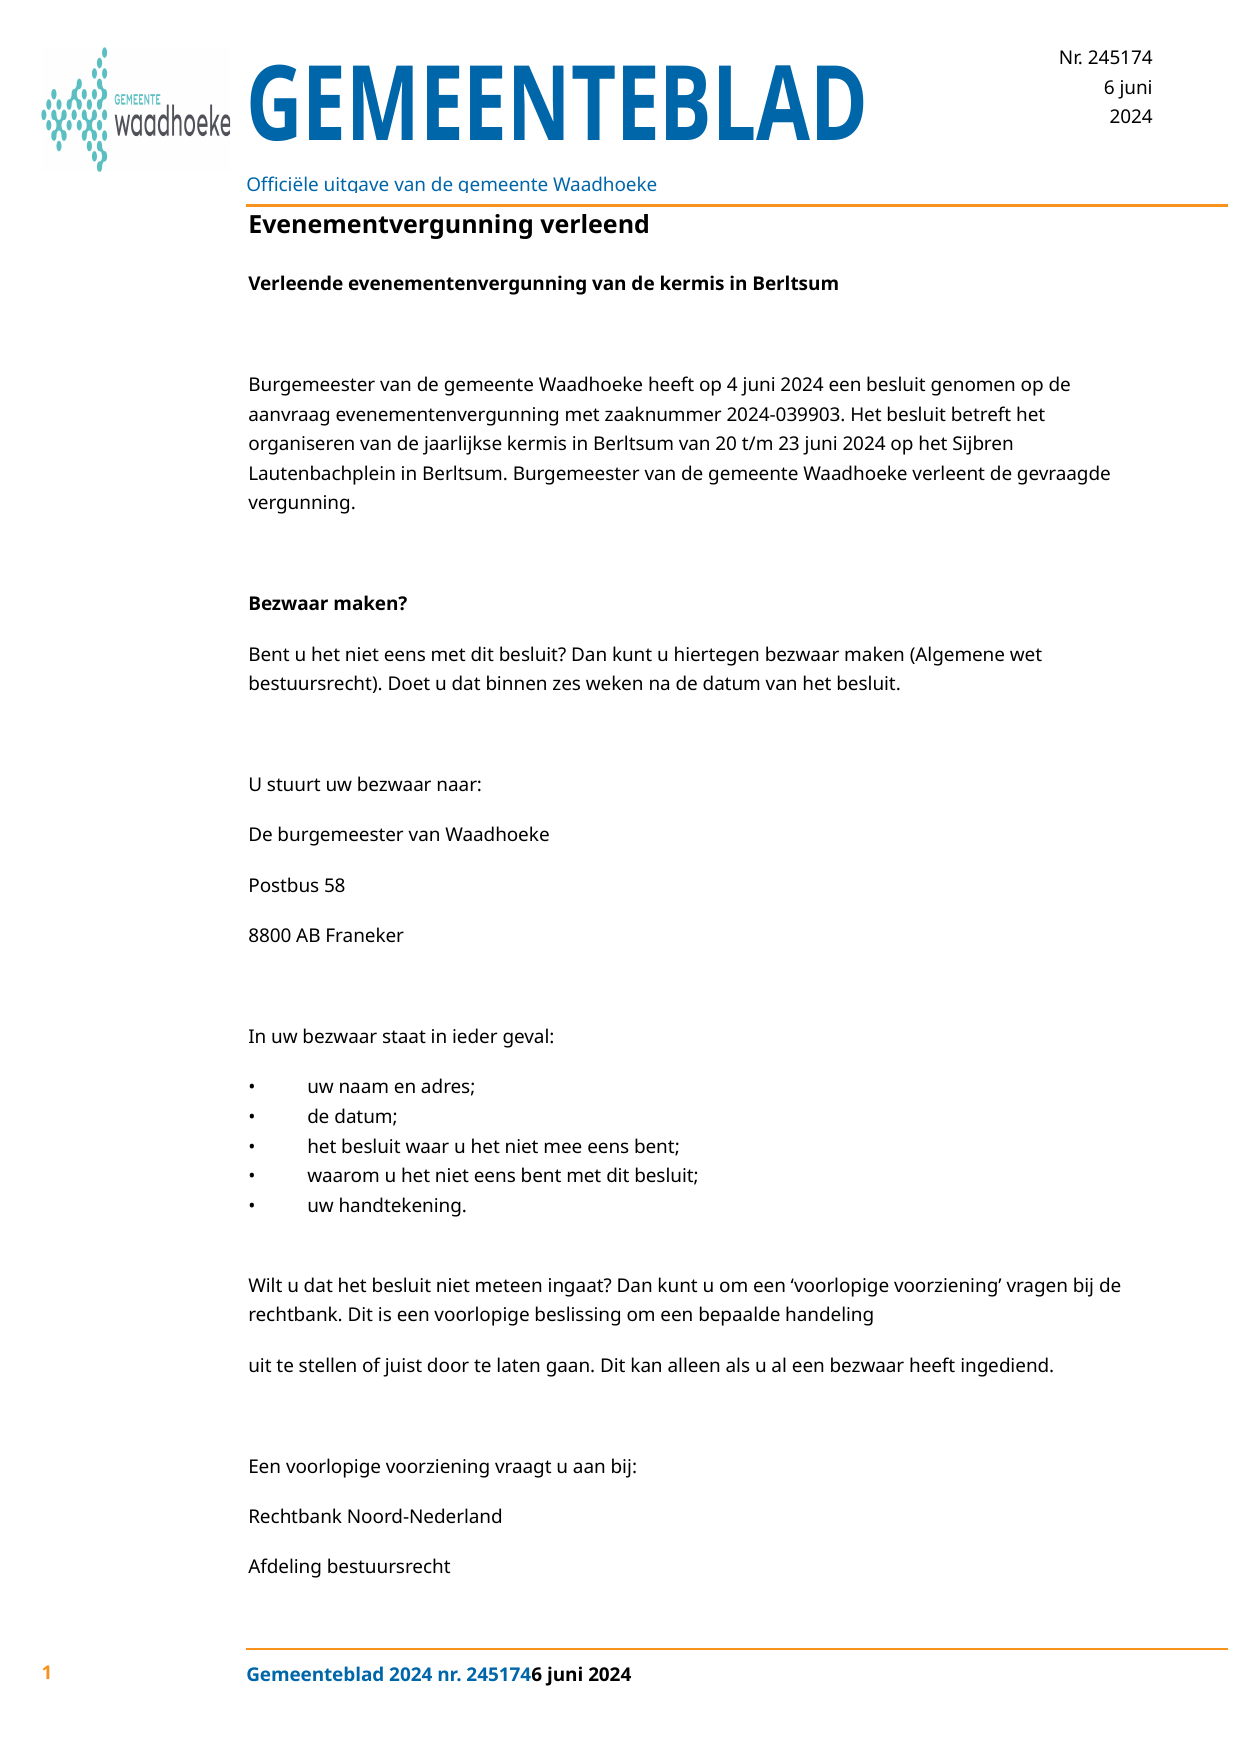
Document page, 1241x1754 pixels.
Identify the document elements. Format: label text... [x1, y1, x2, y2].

text U stuurt uw bezwaar naar: [248, 771, 1152, 797]
text Rechtbank Noord-Nederland [248, 1503, 1152, 1529]
list uw handtekening. [248, 1192, 1152, 1218]
text uit te stellen of juist door te laten gaan. Dit kan alleen als u al een bezwaar heeft ingediend. [248, 1352, 1152, 1378]
text Evenementvergunning verleend [248, 207, 1152, 241]
text Verleende evenementenvergunning van de kermis in Berltsum [248, 270, 1152, 296]
text Bezwaar maken? [248, 590, 1152, 616]
text Burgemeester van de gemeente Waadhoeke heeft op 4 juni 2024 een besluit genomen op de aanvraag evenementenvergunning met zaaknummer 2024-039903. Het besluit betreft het organiseren van de jaarlijkse kermis in Berltsum van 20 t/m 23 juni 2024 op het Sijbren Lautenbachplein in Berltsum. Burgemeester van de gemeente Waadhoeke verleent de gevraagde vergunning. [248, 371, 1152, 515]
text De burgemeester van Waadhoeke [248, 822, 1152, 847]
list de datum; [248, 1103, 1152, 1129]
text Een voorlopige voorziening vraagt u aan bij: [248, 1453, 1152, 1478]
picture [41, 47, 231, 172]
list uw naam en adres; [248, 1074, 1152, 1099]
list het besluit waar u het niet mee eens bent; [248, 1133, 1152, 1158]
text Postbus 58 [248, 872, 1152, 898]
text Afdeling bestuursrecht [248, 1554, 1152, 1579]
list waarom u het niet eens bent met dit besluit; [248, 1162, 1152, 1188]
text Wilt u dat het besluit niet meteen ingaat? Dan kunt u om een ‘voorlopige voorziening’ vragen bij de rechtbank. Dit is een voorlopige beslissing om een bepaalde handeling [248, 1272, 1152, 1327]
text Bent u het niet eens met dit besluit? Dan kunt u hiertegen bezwaar maken (Algemene wet bestuursrecht). Doet u dat binnen zes weken na de datum van het besluit. [248, 641, 1152, 696]
text In uw bezwaar staat in ieder geval: [248, 1023, 1152, 1049]
text 8800 AB Franeker [248, 922, 1152, 948]
